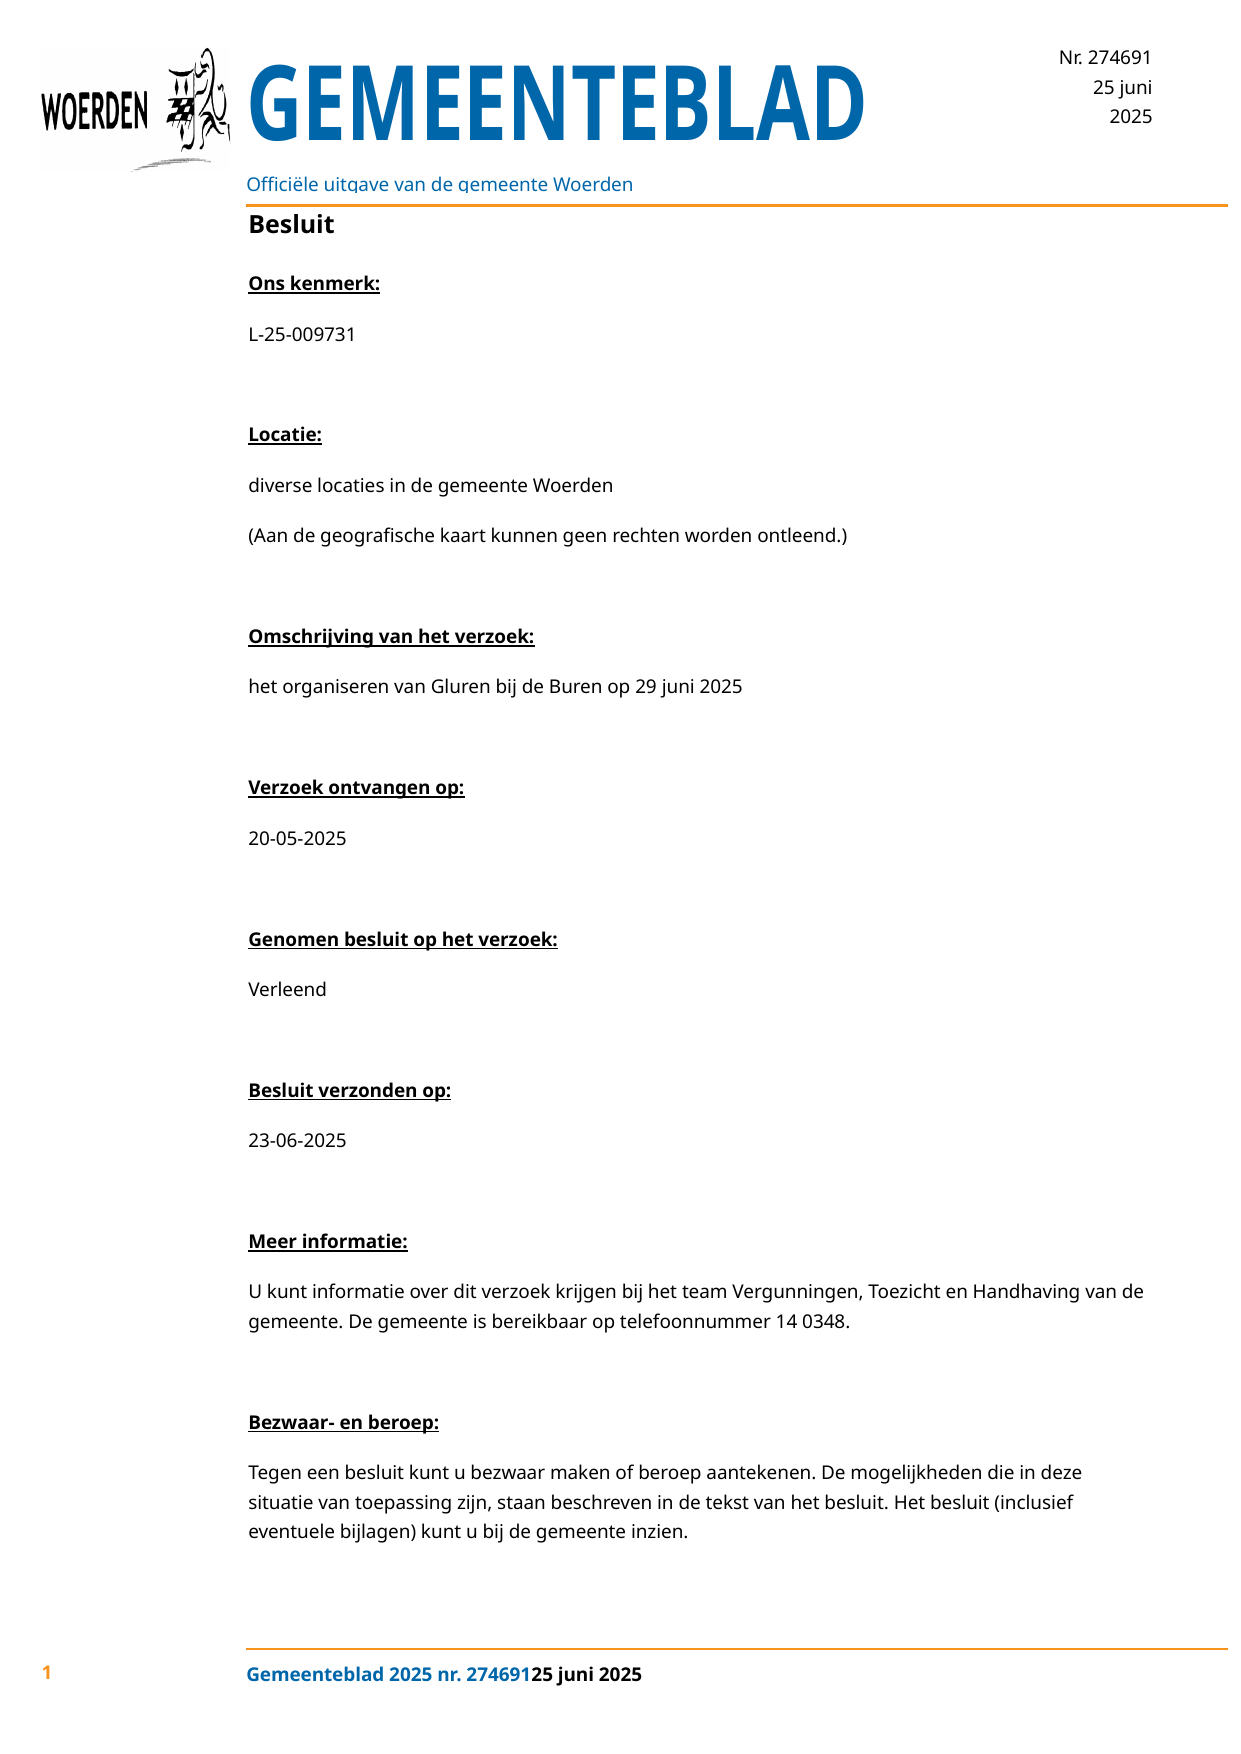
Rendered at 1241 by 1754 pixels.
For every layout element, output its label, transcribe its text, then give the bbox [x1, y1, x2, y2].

text Verleend [248, 976, 1152, 1002]
text L-25-009731 [248, 321, 1152, 346]
text Ons kenmerk: [248, 270, 1152, 296]
text Besluit [248, 207, 1152, 241]
text Meer informatie: [248, 1228, 1152, 1254]
text het organiseren van Gluren bij de Buren op 29 juni 2025 [248, 674, 1152, 699]
text Bezwaar- en beroep: [248, 1409, 1152, 1435]
text diverse locaties in de gemeente Woerden [248, 472, 1152, 498]
text U kunt informatie over dit verzoek krijgen bij het team Vergunningen, Toezicht en Handhaving van de gemeente. De gemeente is bereikbaar op telefoonnummer 14 0348. [248, 1279, 1152, 1334]
text 20-05-2025 [248, 825, 1152, 851]
text Besluit verzonden op: [248, 1077, 1152, 1103]
text Verzoek ontvangen op: [248, 774, 1152, 800]
text (Aan de geografische kaart kunnen geen rechten worden ontleend.) [248, 522, 1152, 548]
text Omschrijving van het verzoek: [248, 623, 1152, 649]
picture [41, 47, 231, 172]
text Tegen een besluit kunt u bezwaar maken of beroep aantekenen. De mogelijkheden die in deze situatie van toepassing zijn, staan beschreven in de tekst van het besluit. Het besluit (inclusief eventuele bijlagen) kunt u bij de gemeente inzien. [248, 1459, 1152, 1544]
text Locatie: [248, 422, 1152, 447]
text 23-06-2025 [248, 1127, 1152, 1153]
text Genomen besluit op het verzoek: [248, 926, 1152, 951]
